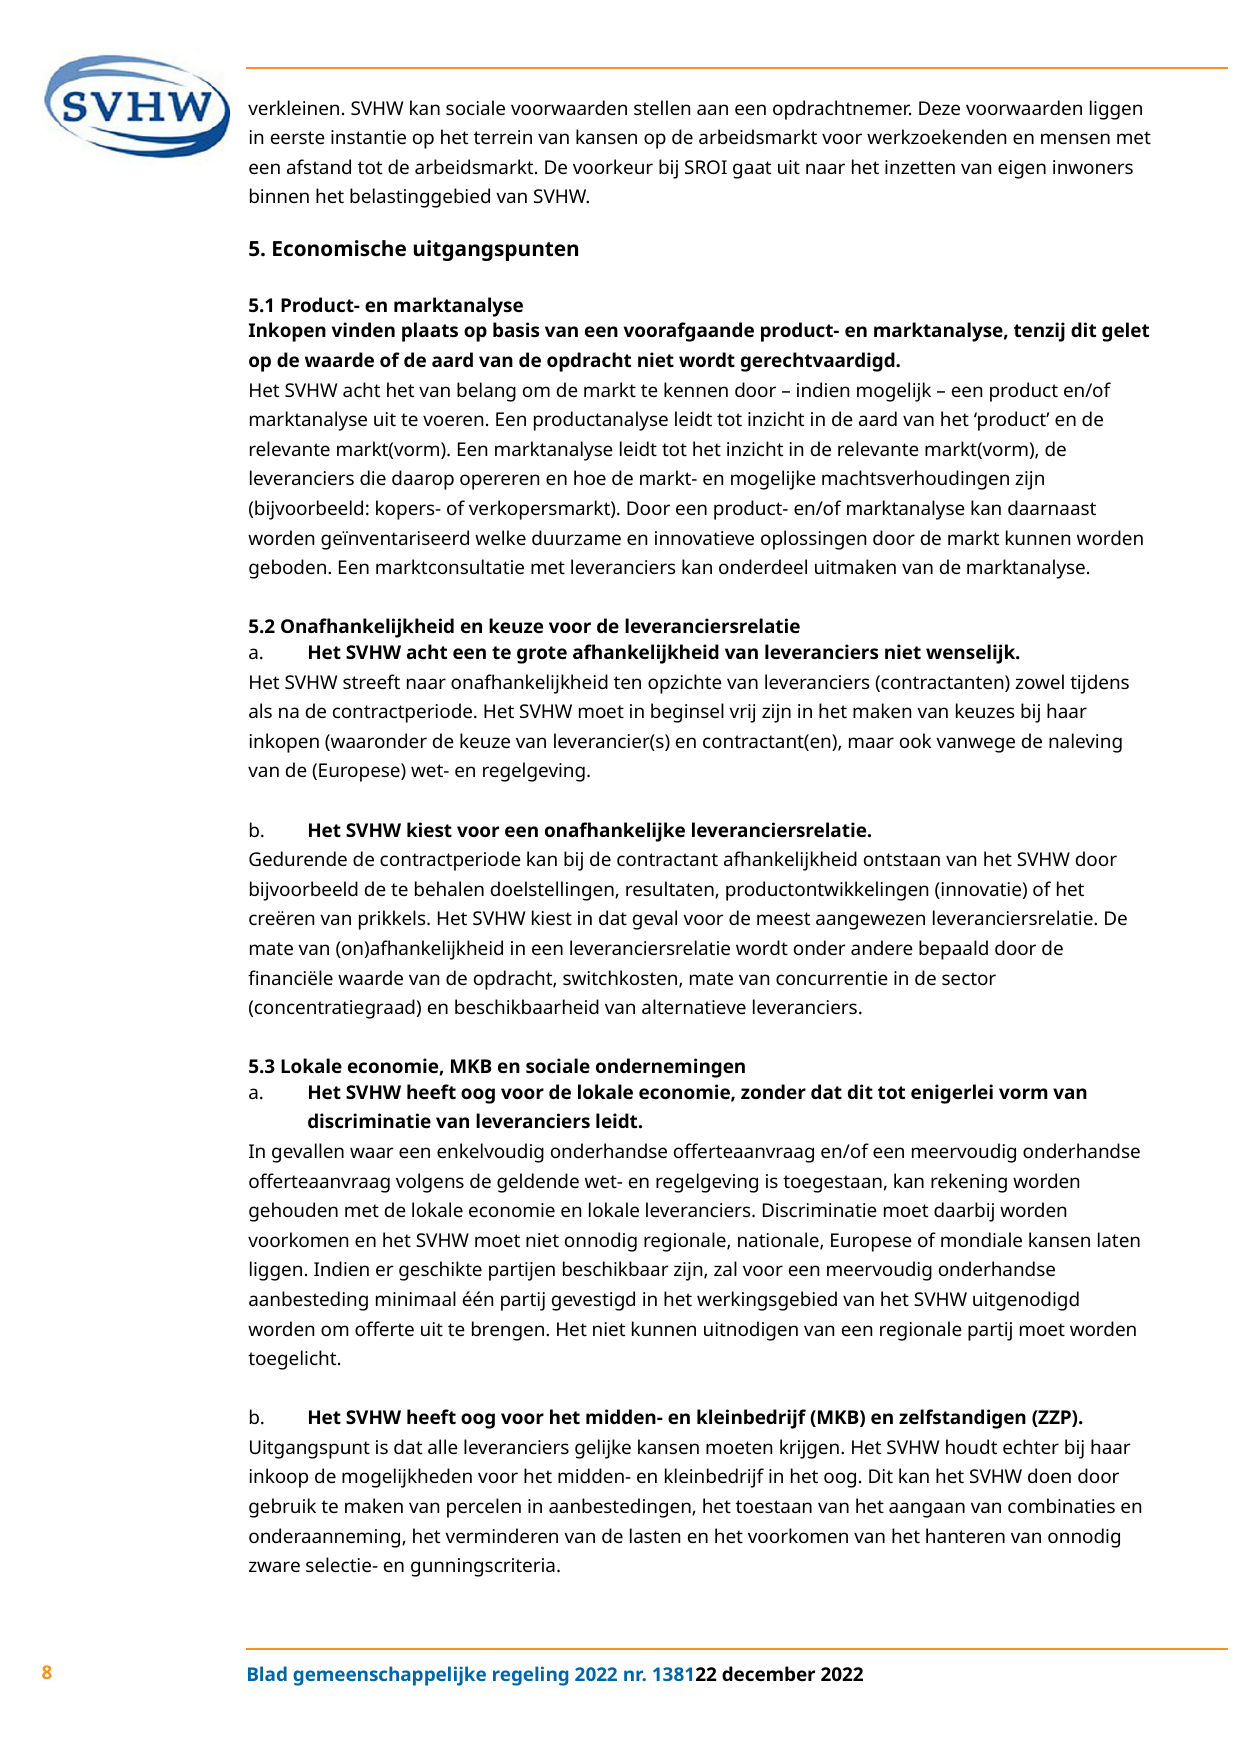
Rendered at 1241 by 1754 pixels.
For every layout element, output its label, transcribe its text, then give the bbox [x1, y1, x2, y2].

text In gevallen waar een enkelvoudig onderhandse offerteaanvraag en/of een meervoudig onderhandse offerteaanvraag volgens de geldende wet- en regelgeving is toegestaan, kan rekening worden gehouden met de lokale economie en lokale leveranciers. Discriminatie moet daarbij worden voorkomen en het SVHW moet niet onnodig regionale, nationale, Europese of mondiale kansen laten liggen. Indien er geschikte partijen beschikbaar zijn, zal voor een meervoudig onderhandse aanbesteding minimaal één partij gevestigd in het werkingsgebied van het SVHW uitgenodigd worden om offerte uit te brengen. Het niet kunnen uitnodigen van een regionale partij moet worden toegelicht. [248, 1138, 1152, 1371]
text Het SVHW acht het van belang om de markt te kennen door – indien mogelijk – een product en/of marktanalyse uit te voeren. Een productanalyse leidt tot inzicht in de aard van het ‘product’ en de relevante markt(vorm). Een marktanalyse leidt tot het inzicht in de relevante markt(vorm), de leveranciers die daarop opereren en hoe de markt- en mogelijke machtsverhoudingen zijn (bijvoorbeeld: kopers- of verkopersmarkt). Door een product- en/of marktanalyse kan daarnaast worden geïnventariseerd welke duurzame en innovatieve oplossingen door de markt kunnen worden geboden. Een marktconsultatie met leveranciers kan onderdeel uitmaken van de marktanalyse. [248, 377, 1152, 580]
picture [41, 47, 231, 172]
text 5.2 Onafhankelijkheid en keuze voor de leveranciersrelatie [248, 613, 1152, 639]
text 5. Economische uitgangspunten [248, 234, 1152, 262]
text Inkopen vinden plaats op basis van een voorafgaande product- en marktanalyse, tenzij dit gelet op de waarde of de aard van de opdracht niet wordt gerechtvaardigd. [248, 318, 1152, 373]
list Het SVHW heeft oog voor de lokale economie, zonder dat dit tot enigerlei vorm van discriminatie van leveranciers leidt. [248, 1079, 1152, 1134]
text 5.3 Lokale economie, MKB en sociale ondernemingen [248, 1053, 1152, 1079]
list Het SVHW kiest voor een onafhankelijke leveranciersrelatie. [248, 817, 1152, 842]
list Het SVHW acht een te grote afhankelijkheid van leveranciers niet wenselijk. [248, 639, 1152, 665]
text verkleinen. SVHW kan sociale voorwaarden stellen aan een opdrachtnemer. Deze voorwaarden liggen in eerste instantie op het terrein van kansen op de arbeidsmarkt voor werkzoekenden en mensen met een afstand tot de arbeidsmarkt. De voorkeur bij SROI gaat uit naar het inzetten van eigen inwoners binnen het belastinggebied van SVHW. [248, 95, 1152, 209]
text Uitgangspunt is dat alle leveranciers gelijke kansen moeten krijgen. Het SVHW houdt echter bij haar inkoop de mogelijkheden voor het midden- en kleinbedrijf in het oog. Dit kan het SVHW doen door gebruik te maken van percelen in aanbestedingen, het toestaan van het aangaan van combinaties en onderaanneming, het verminderen van de lasten en het voorkomen van het hanteren van onnodig zware selectie- en gunningscriteria. [248, 1434, 1152, 1578]
list Het SVHW heeft oog voor het midden- en kleinbedrijf (MKB) en zelfstandigen (ZZP). [248, 1404, 1152, 1430]
text Het SVHW streeft naar onafhankelijkheid ten opzichte van leveranciers (contractanten) zowel tijdens als na de contractperiode. Het SVHW moet in beginsel vrij zijn in het maken van keuzes bij haar inkopen (waaronder de keuze van leverancier(s) en contractant(en), maar ook vanwege de naleving van de (Europese) wet- en regelgeving. [248, 669, 1152, 783]
text Gedurende de contractperiode kan bij de contractant afhankelijkheid ontstaan van het SVHW door bijvoorbeeld de te behalen doelstellingen, resultaten, productontwikkelingen (innovatie) of het creëren van prikkels. Het SVHW kiest in dat geval voor de meest aangewezen leveranciersrelatie. De mate van (on)afhankelijkheid in een leveranciersrelatie wordt onder andere bepaald door de financiële waarde van de opdracht, switchkosten, mate van concurrentie in de sector (concentratiegraad) en beschikbaarheid van alternatieve leveranciers. [248, 846, 1152, 1020]
text 5.1 Product- en marktanalyse [248, 292, 1152, 318]
